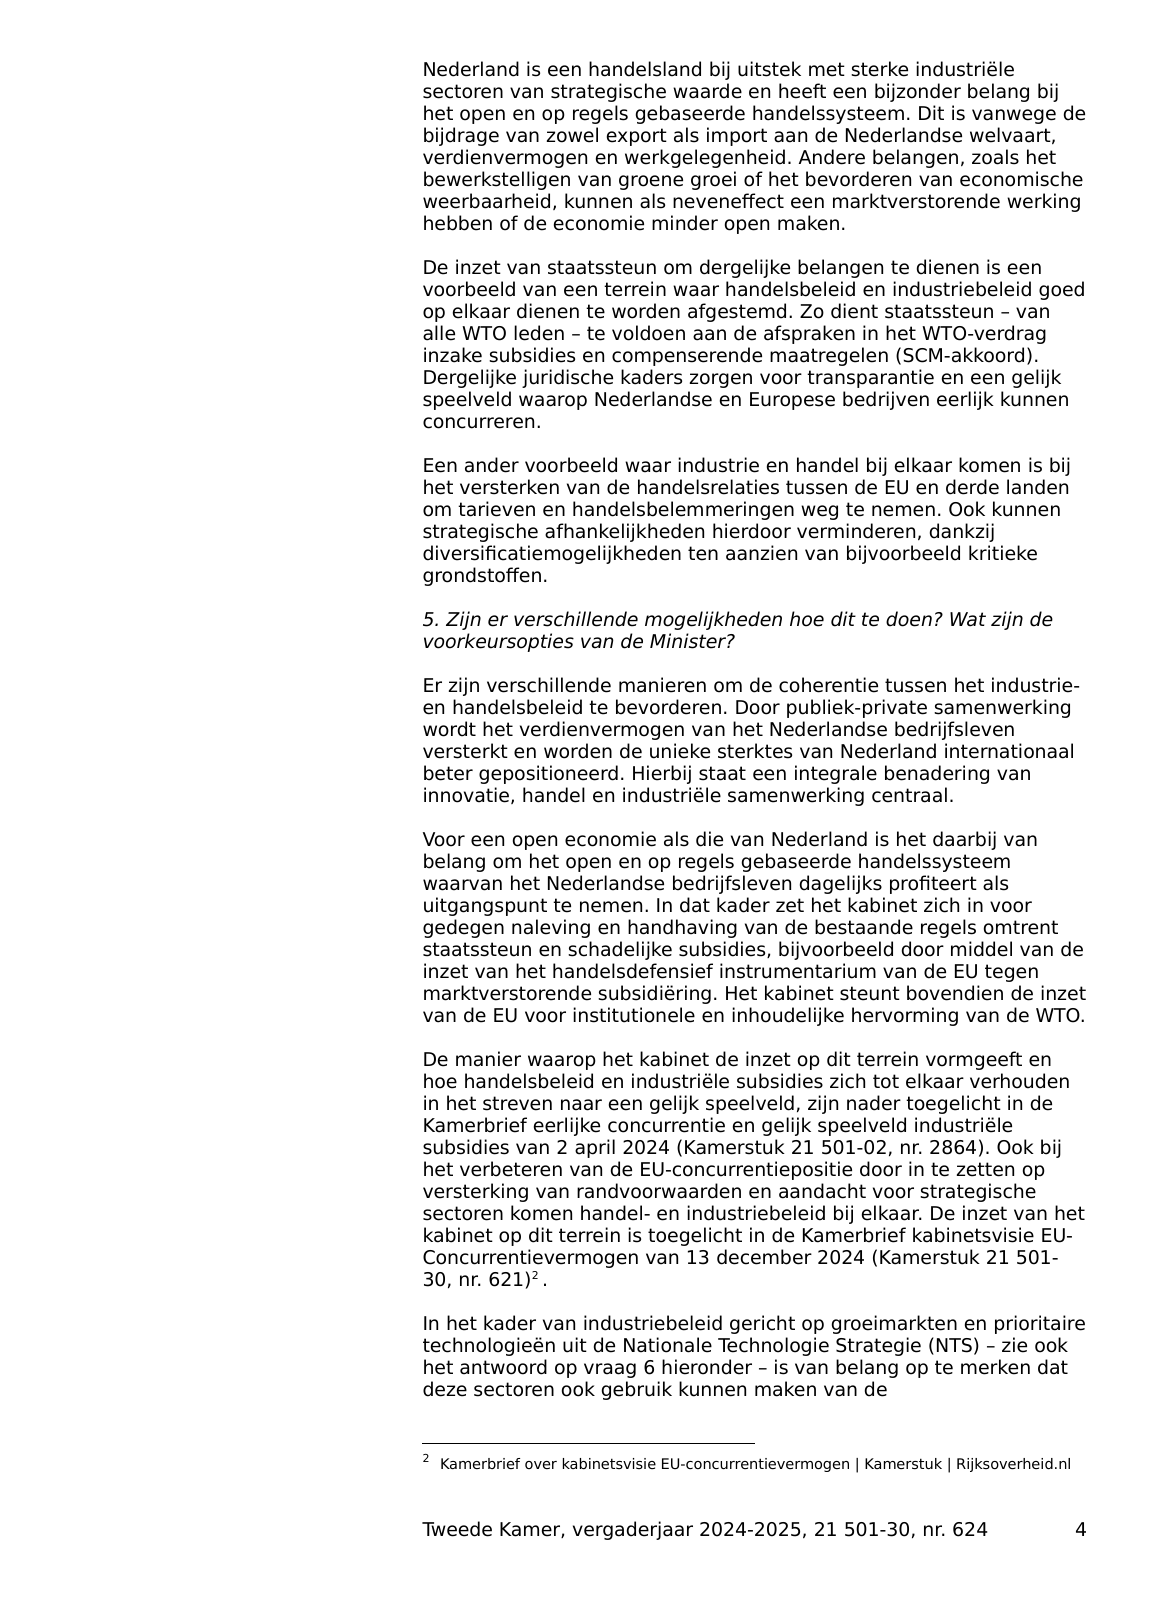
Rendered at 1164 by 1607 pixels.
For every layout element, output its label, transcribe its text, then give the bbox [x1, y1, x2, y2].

text Er zijn verschillende manieren om de coherentie tussen het industrie- en handelsbeleid te bevorderen. Door publiek-private samenwerking wordt het verdienvermogen van het Nederlandse bedrijfsleven versterkt en worden de unieke sterktes van Nederland internationaal beter gepositioneerd. Hierbij staat een integrale benadering van innovatie, handel en industriële samenwerking centraal. [422, 675, 1087, 807]
text De manier waarop het kabinet de inzet op dit terrein vormgeeft en hoe handelsbeleid en industriële subsidies zich tot elkaar verhouden in het streven naar een gelijk speelveld, zijn nader toegelicht in de Kamerbrief eerlijke concurrentie en gelijk speelveld industriële subsidies van 2 april 2024 (Kamerstuk 21 501-02, nr. 2864). Ook bij het verbeteren van de EU-concurrentiepositie door in te zetten op versterking van randvoorwaarden en aandacht voor strategische sectoren komen handel- en industriebeleid bij elkaar. De inzet van het kabinet op dit terrein is toegelicht in de Kamerbrief kabinetsvisie EU-Concurrentievermogen van 13 december 2024 (Kamerstuk 21 501-30, nr. 621). [422, 1049, 1087, 1291]
text Voor een open economie als die van Nederland is het daarbij van belang om het open en op regels gebaseerde handelssysteem waarvan het Nederlandse bedrijfsleven dagelijks profiteert als uitgangspunt te nemen. In dat kader zet het kabinet zich in voor gedegen naleving en handhaving van de bestaande regels omtrent staatssteun en schadelijke subsidies, bijvoorbeeld door middel van de inzet van het handelsdefensief instrumentarium van de EU tegen marktverstorende subsidiëring. Het kabinet steunt bovendien de inzet van de EU voor institutionele en inhoudelijke hervorming van de WTO. [422, 829, 1087, 1027]
text 5. Zijn er verschillende mogelijkheden hoe dit te doen? Wat zijn de voorkeursopties van de Minister? [422, 609, 1087, 653]
text Een ander voorbeeld waar industrie en handel bij elkaar komen is bij het versterken van de handelsrelaties tussen de EU en derde landen om tarieven en handelsbelemmeringen weg te nemen. Ook kunnen strategische afhankelijkheden hierdoor verminderen, dankzij diversificatiemogelijkheden ten aanzien van bijvoorbeeld kritieke grondstoffen. [422, 455, 1087, 587]
text In het kader van industriebeleid gericht op groeimarkten en prioritaire technologieën uit de Nationale Technologie Strategie (NTS) – zie ook het antwoord op vraag 6 hieronder – is van belang op te merken dat deze sectoren ook gebruik kunnen maken van de [422, 1313, 1087, 1401]
text Nederland is een handelsland bij uitstek met sterke industriële sectoren van strategische waarde en heeft een bijzonder belang bij het open en op regels gebaseerde handelssysteem. Dit is vanwege de bijdrage van zowel export als import aan de Nederlandse welvaart, verdienvermogen en werkgelegenheid. Andere belangen, zoals het bewerkstelligen van groene groei of het bevorderen van economische weerbaarheid, kunnen als neveneffect een marktverstorende werking hebben of de economie minder open maken. [422, 59, 1087, 235]
text De inzet van staatssteun om dergelijke belangen te dienen is een voorbeeld van een terrein waar handelsbeleid en industriebeleid goed op elkaar dienen te worden afgestemd. Zo dient staatssteun – van alle WTO leden – te voldoen aan de afspraken in het WTO-verdrag inzake subsidies en compenserende maatregelen (SCM-akkoord). Dergelijke juridische kaders zorgen voor transparantie en een gelijk speelveld waarop Nederlandse en Europese bedrijven eerlijk kunnen concurreren. [422, 257, 1087, 433]
text Kamerbrief over kabinetsvisie EU-concurrentievermogen | Kamerstuk | Rijksoverheid.nl [422, 1452, 1087, 1474]
